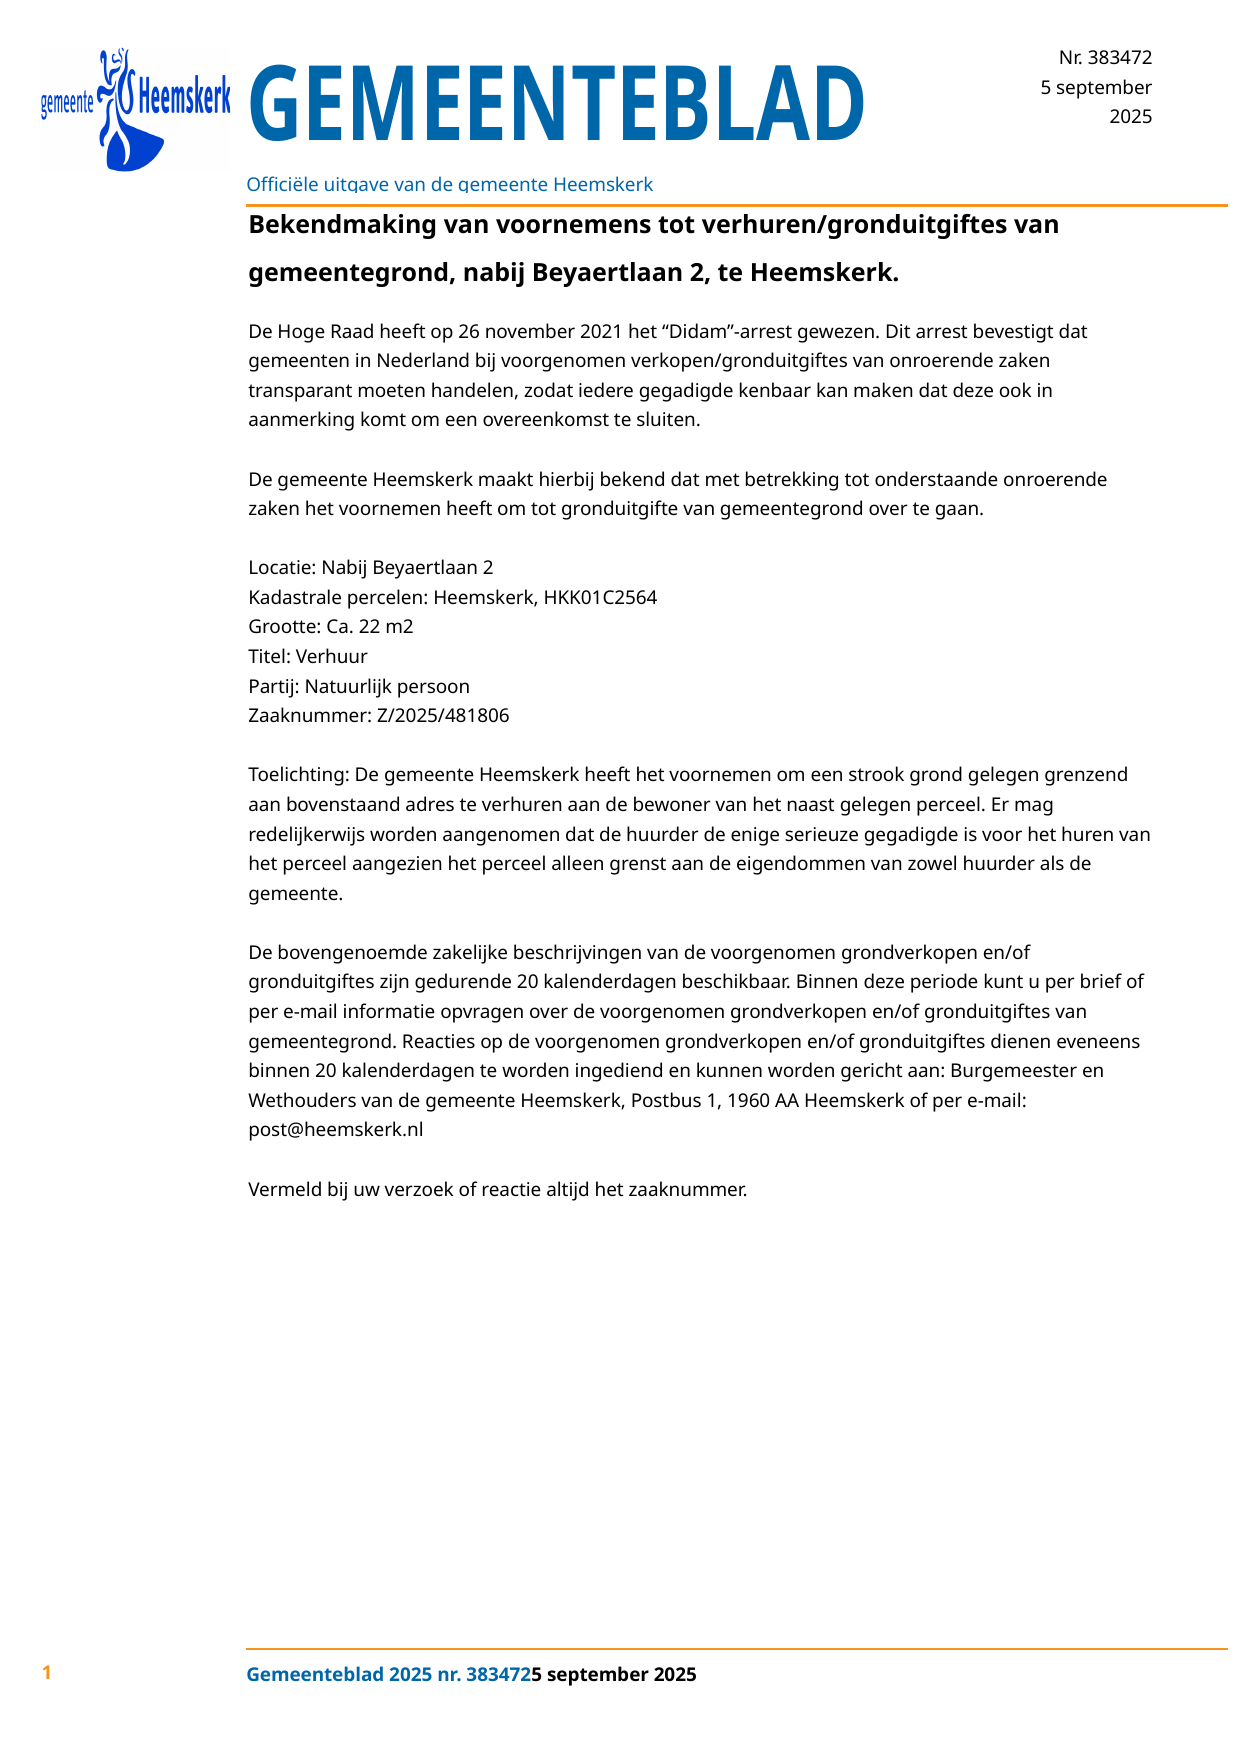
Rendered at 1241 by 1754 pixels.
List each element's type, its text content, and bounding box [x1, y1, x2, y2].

text Kadastrale percelen: Heemskerk, HKK01C2564 [248, 584, 1152, 610]
text Zaaknummer: Z/2025/481806 [248, 702, 1152, 728]
text De gemeente Heemskerk maakt hierbij bekend dat met betrekking tot onderstaande onroerende zaken het voornemen heeft om tot gronduitgifte van gemeentegrond over te gaan. [248, 466, 1152, 521]
text De Hoge Raad heeft op 26 november 2021 het “Didam”-arrest gewezen. Dit arrest bevestigt dat gemeenten in Nederland bij voorgenomen verkopen/gronduitgiftes van onroerende zaken transparant moeten handelen, zodat iedere gegadigde kenbaar kan maken dat deze ook in aanmerking komt om een overeenkomst te sluiten. [248, 318, 1152, 432]
text Bekendmaking van voornemens tot verhuren/gronduitgiftes van gemeentegrond, nabij Beyaertlaan 2, te Heemskerk. [248, 207, 1152, 288]
text Toelichting: De gemeente Heemskerk heeft het voornemen om een strook grond gelegen grenzend aan bovenstaand adres te verhuren aan de bewoner van het naast gelegen perceel. Er mag redelijkerwijs worden aangenomen dat de huurder de enige serieuze gegadigde is voor het huren van het perceel aangezien het perceel alleen grenst aan de eigendommen van zowel huurder als de gemeente. [248, 762, 1152, 906]
text Partij: Natuurlijk persoon [248, 673, 1152, 699]
text Titel: Verhuur [248, 643, 1152, 669]
picture [41, 47, 231, 172]
text Locatie: Nabij Beyaertlaan 2 [248, 554, 1152, 580]
text Grootte: Ca. 22 m2 [248, 614, 1152, 639]
text De bovengenoemde zakelijke beschrijvingen van de voorgenomen grondverkopen en/of gronduitgiftes zijn gedurende 20 kalenderdagen beschikbaar. Binnen deze periode kunt u per brief of per e-mail informatie opvragen over de voorgenomen grondverkopen en/of gronduitgiftes van gemeentegrond. Reacties op de voorgenomen grondverkopen en/of gronduitgiftes dienen eveneens binnen 20 kalenderdagen te worden ingediend en kunnen worden gericht aan: Burgemeester en Wethouders van de gemeente Heemskerk, Postbus 1, 1960 AA Heemskerk of per e-mail: post@heemskerk.nl [248, 939, 1152, 1142]
text Vermeld bij uw verzoek of reactie altijd het zaaknummer. [248, 1176, 1152, 1202]
